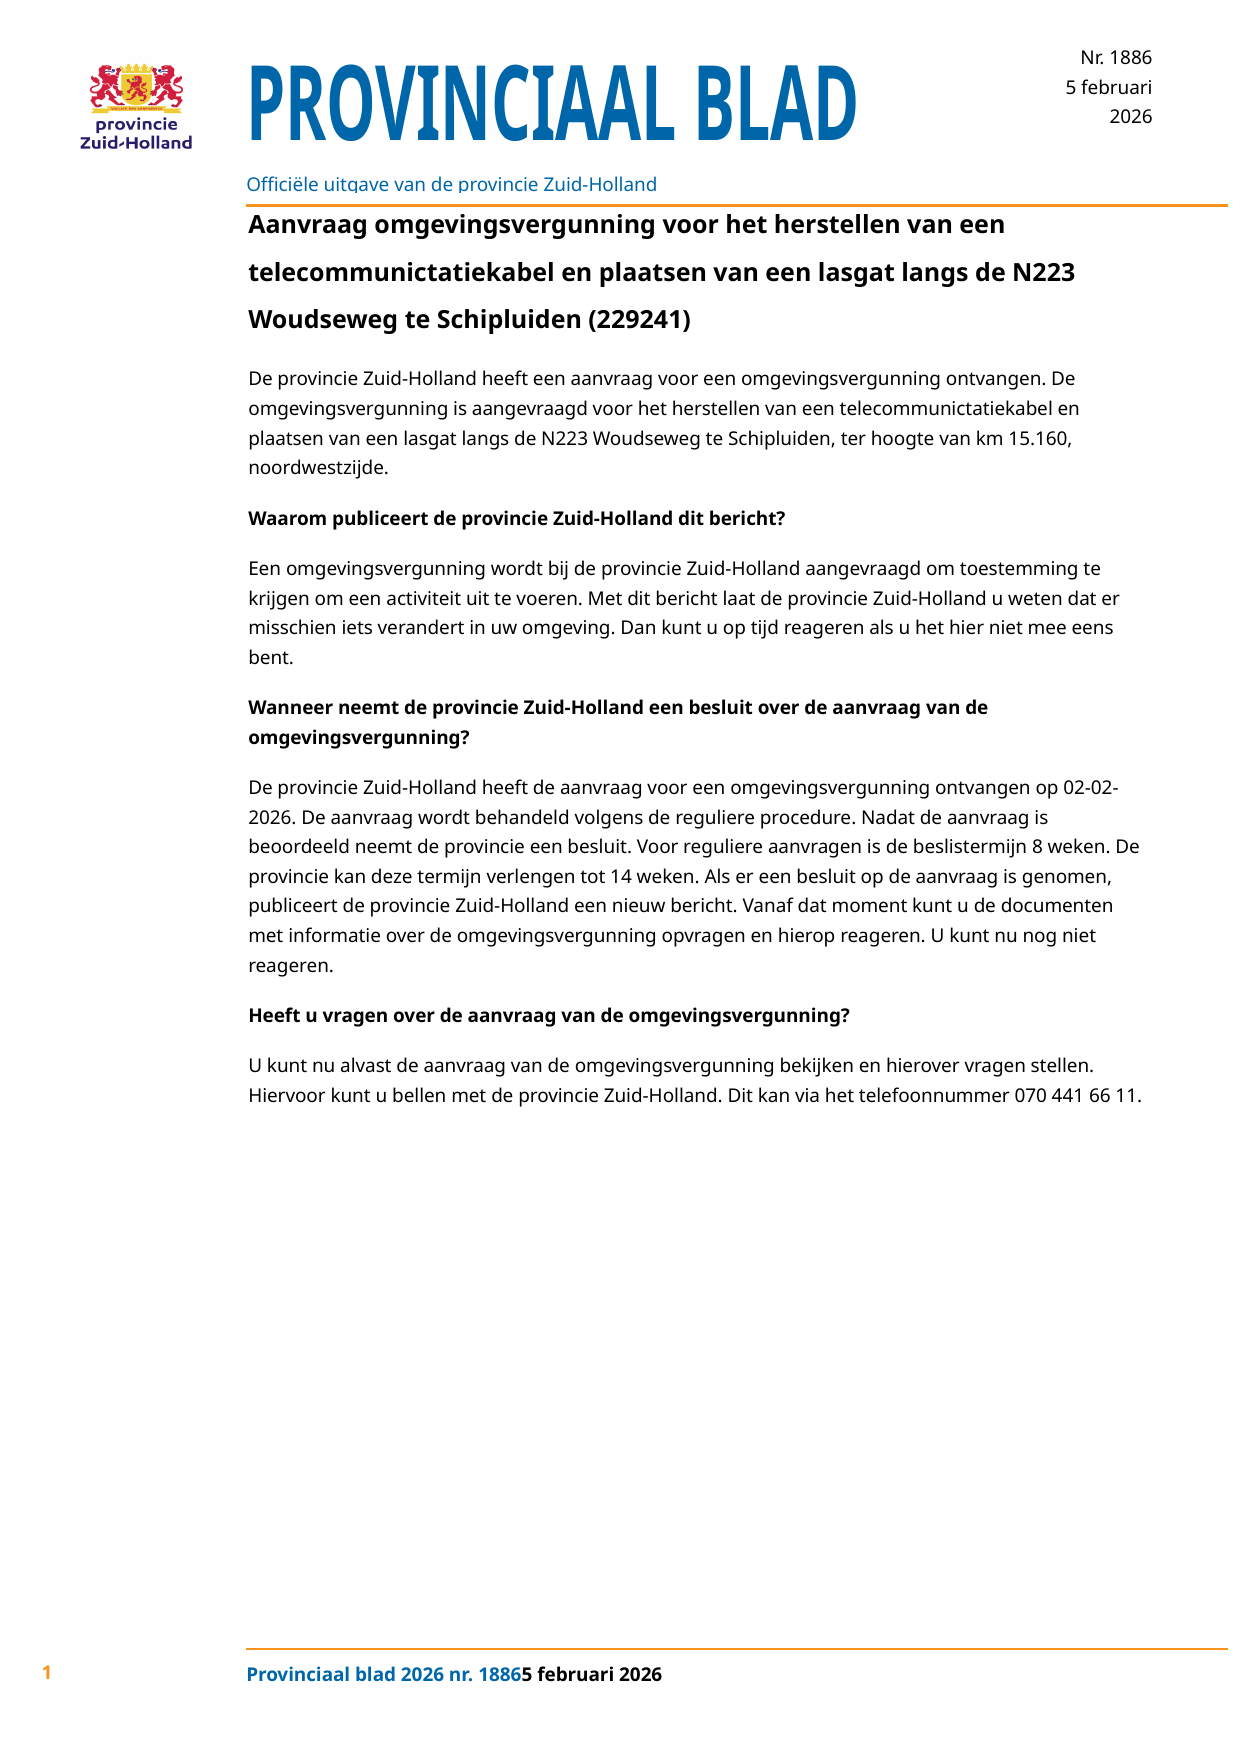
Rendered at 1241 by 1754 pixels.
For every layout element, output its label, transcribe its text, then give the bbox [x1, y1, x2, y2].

picture [41, 47, 231, 172]
text U kunt nu alvast de aanvraag van de omgevingsvergunning bekijken en hierover vragen stellen. Hiervoor kunt u bellen met de provincie Zuid-Holland. Dit kan via het telefoonnummer 070 441 66 11. [248, 1053, 1152, 1108]
text Heeft u vragen over de aanvraag van de omgevingsvergunning? [248, 1002, 1152, 1028]
text Aanvraag omgevingsvergunning voor het herstellen van een telecommunictatiekabel en plaatsen van een lasgat langs de N223 Woudseweg te Schipluiden (229241) [248, 207, 1152, 336]
text Wanneer neemt de provincie Zuid-Holland een besluit over de aanvraag van de omgevingsvergunning? [248, 694, 1152, 749]
text De provincie Zuid-Holland heeft de aanvraag voor een omgevingsvergunning ontvangen op 02-02-2026. De aanvraag wordt behandeld volgens de reguliere procedure. Nadat de aanvraag is beoordeeld neemt de provincie een besluit. Voor reguliere aanvragen is de beslistermijn 8 weken. De provincie kan deze termijn verlengen tot 14 weken. Als er een besluit op de aanvraag is genomen, publiceert de provincie Zuid-Holland een nieuw bericht. Vanaf dat moment kunt u de documenten met informatie over de omgevingsvergunning opvragen en hierop reageren. U kunt nu nog niet reageren. [248, 774, 1152, 977]
text De provincie Zuid-Holland heeft een aanvraag voor een omgevingsvergunning ontvangen. De omgevingsvergunning is aangevraagd voor het herstellen van een telecommunictatiekabel en plaatsen van een lasgat langs de N223 Woudseweg te Schipluiden, ter hoogte van km 15.160, noordwestzijde. [248, 366, 1152, 480]
text Een omgevingsvergunning wordt bij de provincie Zuid-Holland aangevraagd om toestemming te krijgen om een activiteit uit te voeren. Met dit bericht laat de provincie Zuid-Holland u weten dat er misschien iets verandert in uw omgeving. Dan kunt u op tijd reageren als u het hier niet mee eens bent. [248, 555, 1152, 669]
text Waarom publiceert de provincie Zuid-Holland dit bericht? [248, 505, 1152, 530]
